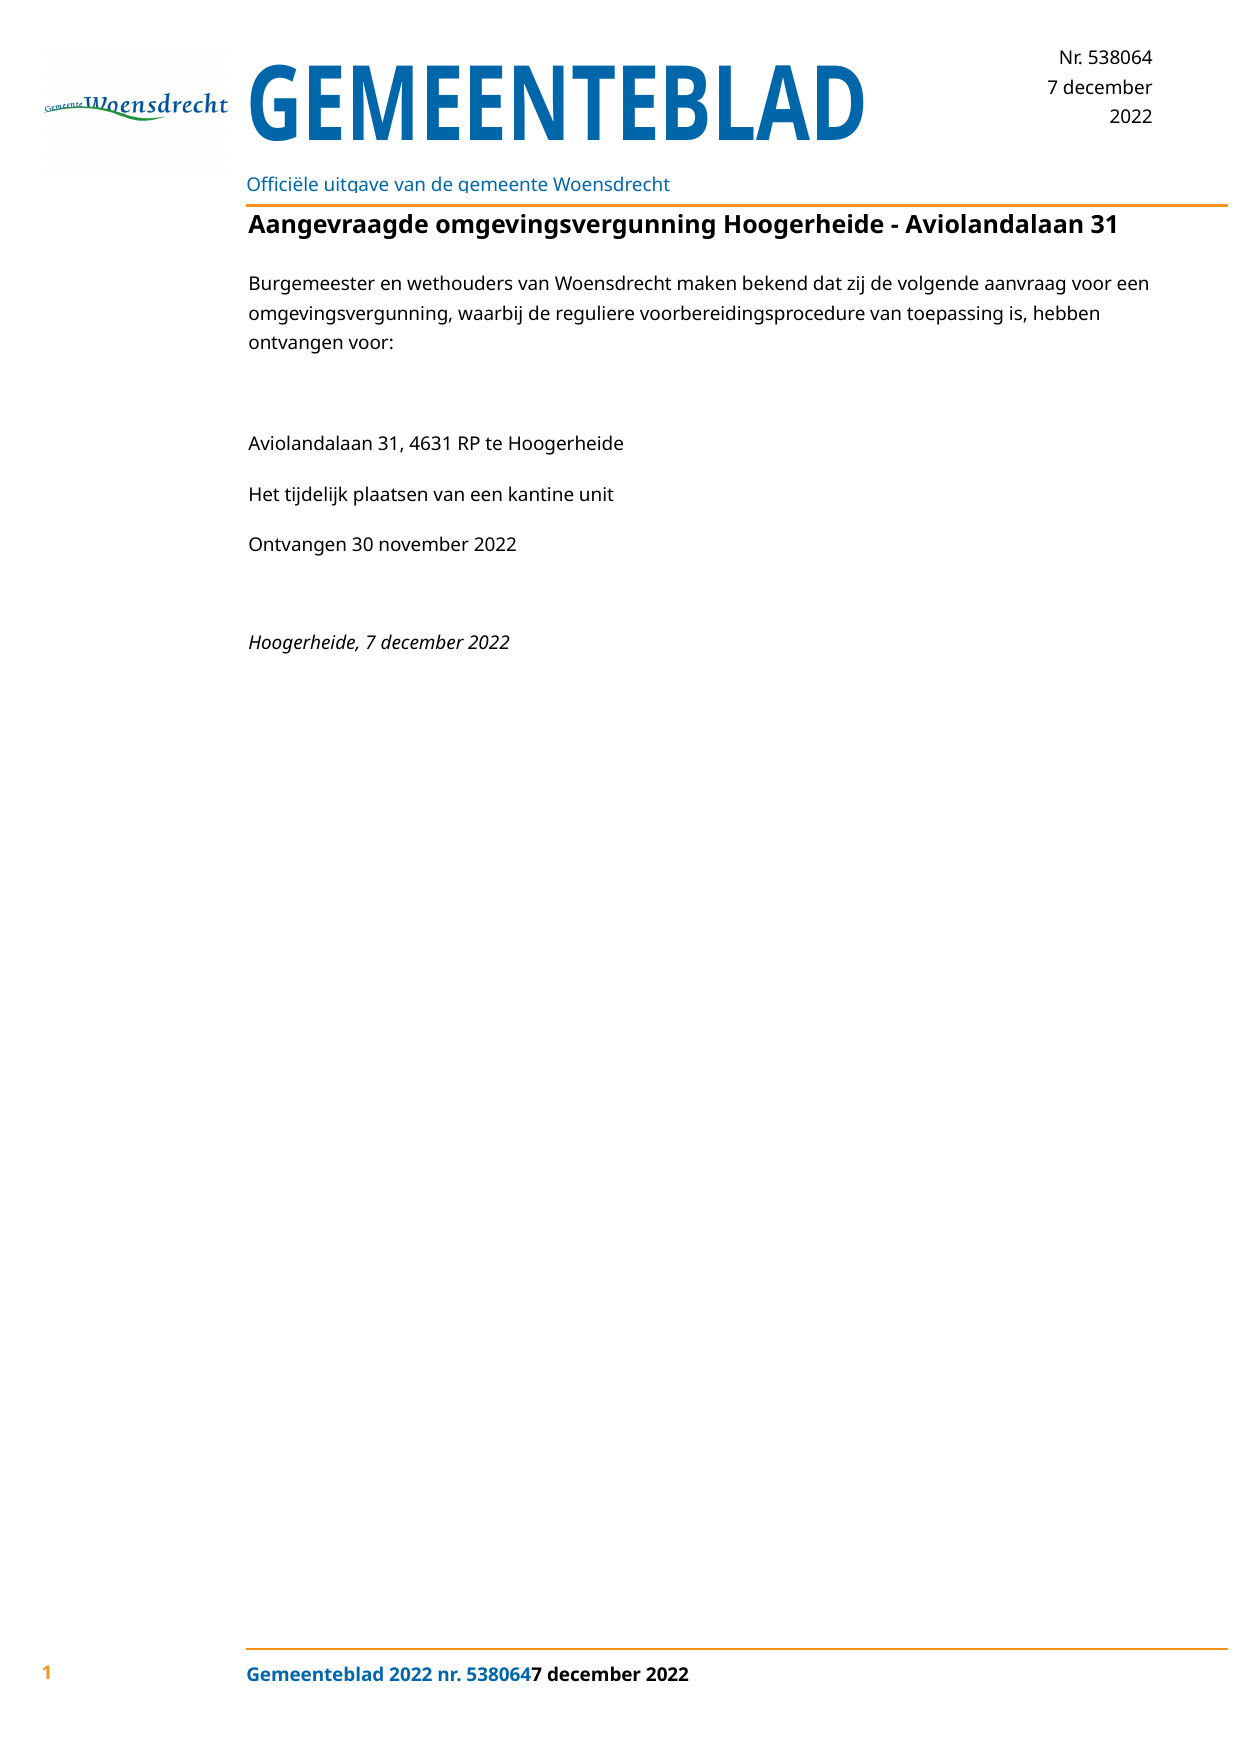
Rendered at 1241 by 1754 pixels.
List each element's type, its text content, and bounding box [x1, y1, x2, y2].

picture [41, 47, 231, 172]
text Burgemeester en wethouders van Woensdrecht maken bekend dat zij de volgende aanvraag voor een omgevingsvergunning, waarbij de reguliere voorbereidingsprocedure van toepassing is, hebben ontvangen voor: [248, 270, 1152, 355]
text Het tijdelijk plaatsen van een kantine unit [248, 481, 1152, 506]
text Ontvangen 30 november 2022 [248, 531, 1152, 557]
text Hoogerheide, 7 december 2022 [248, 629, 1152, 655]
text Aangevraagde omgevingsvergunning Hoogerheide - Aviolandalaan 31 [248, 207, 1152, 241]
text Aviolandalaan 31, 4631 RP te Hoogerheide [248, 430, 1152, 456]
